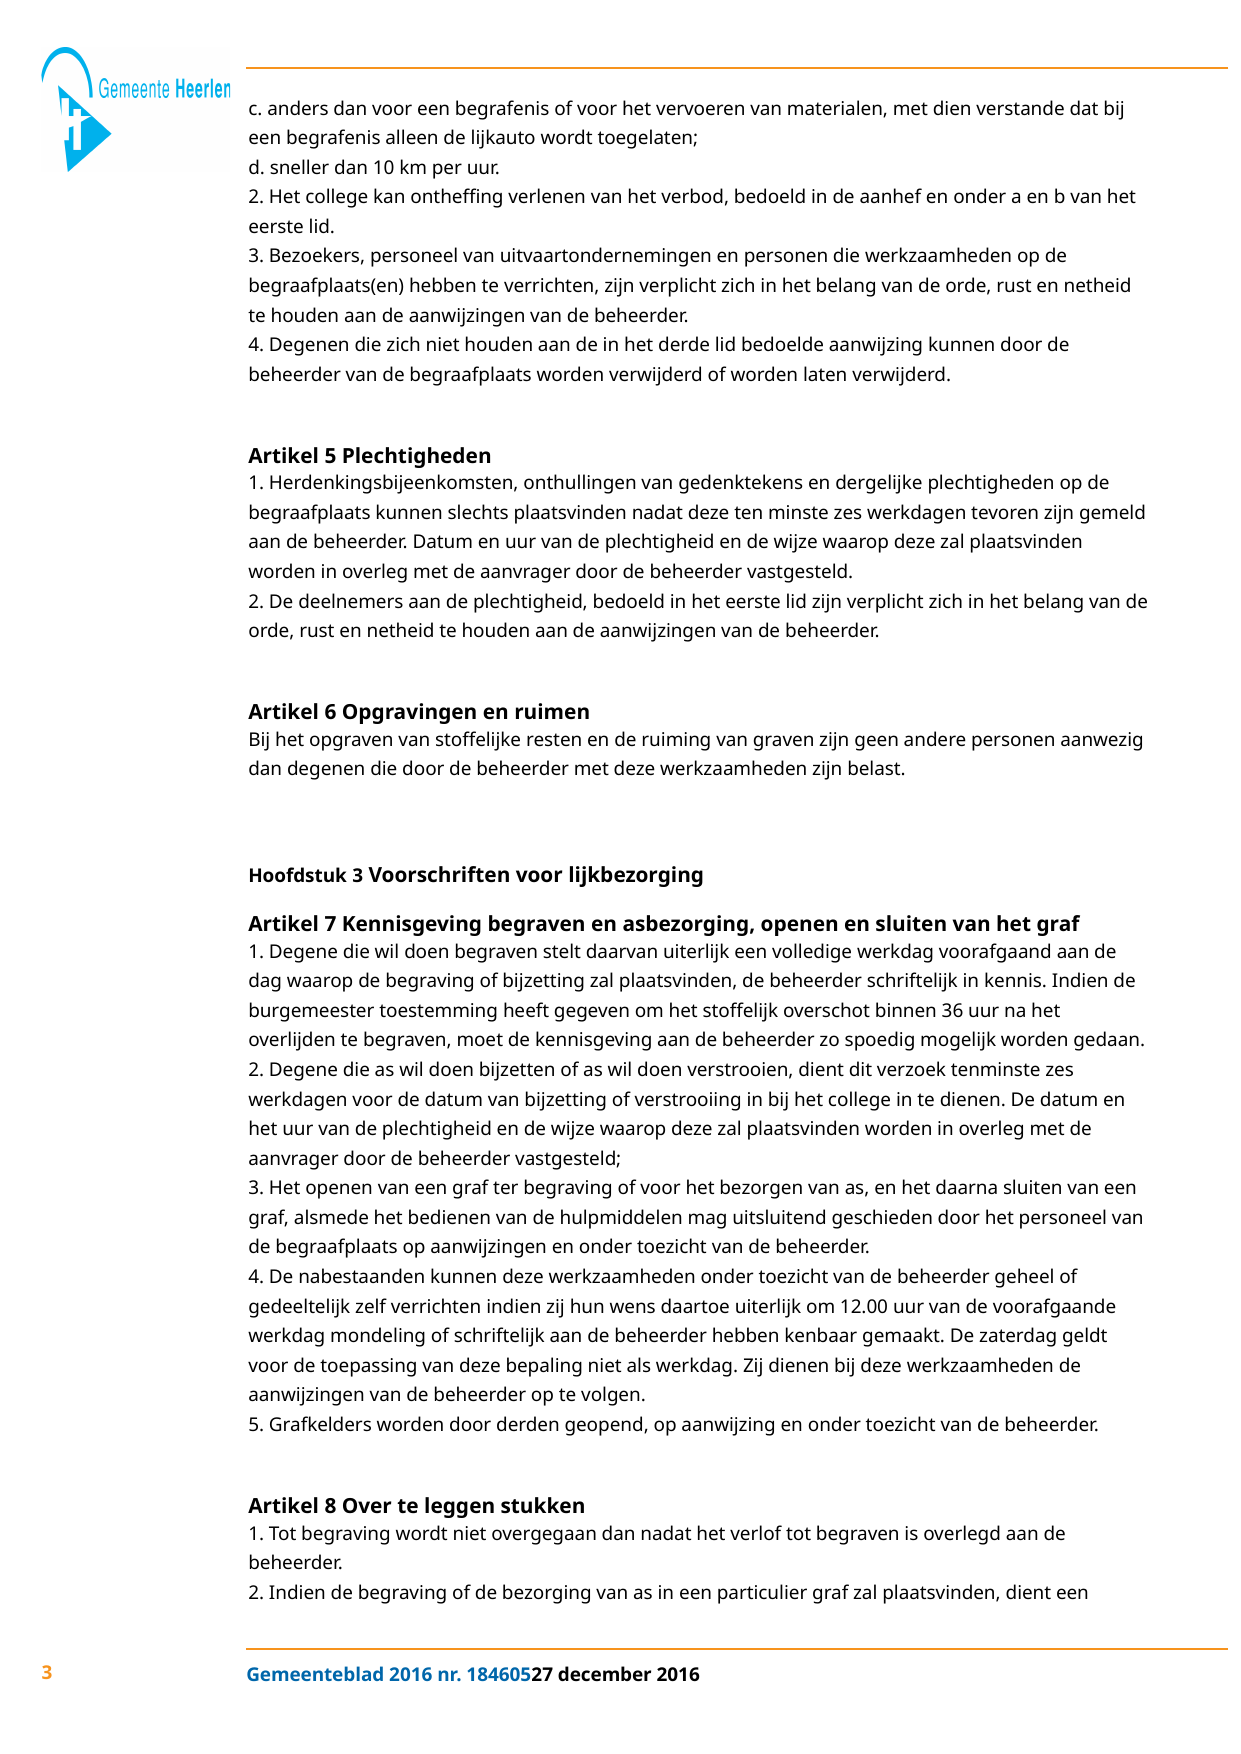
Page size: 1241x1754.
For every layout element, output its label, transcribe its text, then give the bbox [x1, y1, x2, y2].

text Artikel 5 Plechtigheden [248, 441, 1152, 469]
text 3. Bezoekers, personeel van uitvaartondernemingen en personen die werkzaamheden op de begraafplaats(en) hebben te verrichten, zijn verplicht zich in het belang van de orde, rust en netheid te houden aan de aanwijzingen van de beheerder. [248, 243, 1152, 328]
text Artikel 6 Opgravingen en ruimen [248, 697, 1152, 726]
text 4. De nabestaanden kunnen deze werkzaamheden onder toezicht van de beheerder geheel of gedeeltelijk zelf verrichten indien zij hun wens daartoe uiterlijk om 12.00 uur van de voorafgaande werkdag mondeling of schriftelijk aan de beheerder hebben kenbaar gemaakt. De zaterdag geldt voor de toepassing van deze bepaling niet als werkdag. Zij dienen bij deze werkzaamheden de aanwijzingen van de beheerder op te volgen. [248, 1263, 1152, 1407]
text d. sneller dan 10 km per uur. [248, 154, 1152, 180]
text Hoofdstuk 3 Voorschriften voor lijkbezorging [248, 860, 1152, 889]
picture [41, 47, 231, 172]
text Artikel 7 Kennisgeving begraven en asbezorging, openen en sluiten van het graf [248, 909, 1152, 938]
text 2. Het college kan ontheffing verlenen van het verbod, bedoeld in de aanhef en onder a en b van het eerste lid. [248, 183, 1152, 239]
text 2. De deelnemers aan de plechtigheid, bedoeld in het eerste lid zijn verplicht zich in het belang van de orde, rust en netheid te houden aan de aanwijzingen van de beheerder. [248, 588, 1152, 643]
text 1. Herdenkingsbijeenkomsten, onthullingen van gedenktekens en dergelijke plechtigheden op de begraafplaats kunnen slechts plaatsvinden nadat deze ten minste zes werkdagen tevoren zijn gemeld aan de beheerder. Datum en uur van de plechtigheid en de wijze waarop deze zal plaatsvinden worden in overleg met de aanvrager door de beheerder vastgesteld. [248, 469, 1152, 584]
text Bij het opgraven van stoffelijke resten en de ruiming van graven zijn geen andere personen aanwezig dan degenen die door de beheerder met deze werkzaamheden zijn belast. [248, 726, 1152, 781]
text 1. Tot begraving wordt niet overgegaan dan nadat het verlof tot begraven is overlegd aan de beheerder. [248, 1520, 1152, 1575]
text 3. Het openen van een graf ter begraving of voor het bezorgen van as, en het daarna sluiten van een graf, alsmede het bedienen van de hulpmiddelen mag uitsluitend geschieden door het personeel van de begraafplaats op aanwijzingen en onder toezicht van de beheerder. [248, 1174, 1152, 1259]
text 1. Degene die wil doen begraven stelt daarvan uiterlijk een volledige werkdag voorafgaand aan de dag waarop de begraving of bijzetting zal plaatsvinden, de beheerder schriftelijk in kennis. Indien de burgemeester toestemming heeft gegeven om het stoffelijk overschot binnen 36 uur na het overlijden te begraven, moet de kennisgeving aan de beheerder zo spoedig mogelijk worden gedaan. [248, 938, 1152, 1052]
text 2. Degene die as wil doen bijzetten of as wil doen verstrooien, dient dit verzoek tenminste zes werkdagen voor de datum van bijzetting of verstrooiing in bij het college in te dienen. De datum en het uur van de plechtigheid en de wijze waarop deze zal plaatsvinden worden in overleg met de aanvrager door de beheerder vastgesteld; [248, 1056, 1152, 1171]
text c. anders dan voor een begrafenis of voor het vervoeren van materialen, met dien verstande dat bij een begrafenis alleen de lijkauto wordt toegelaten; [248, 95, 1152, 150]
picture [41, 47, 58, 70]
text 4. Degenen die zich niet houden aan de in het derde lid bedoelde aanwijzing kunnen door de beheerder van de begraafplaats worden verwijderd of worden laten verwijderd. [248, 331, 1152, 387]
text Artikel 8 Over te leggen stukken [248, 1491, 1152, 1520]
text 2. Indien de begraving of de bezorging van as in een particulier graf zal plaatsvinden, dient een [248, 1579, 1152, 1604]
text 5. Grafkelders worden door derden geopend, op aanwijzing en onder toezicht van de beheerder. [248, 1411, 1152, 1437]
